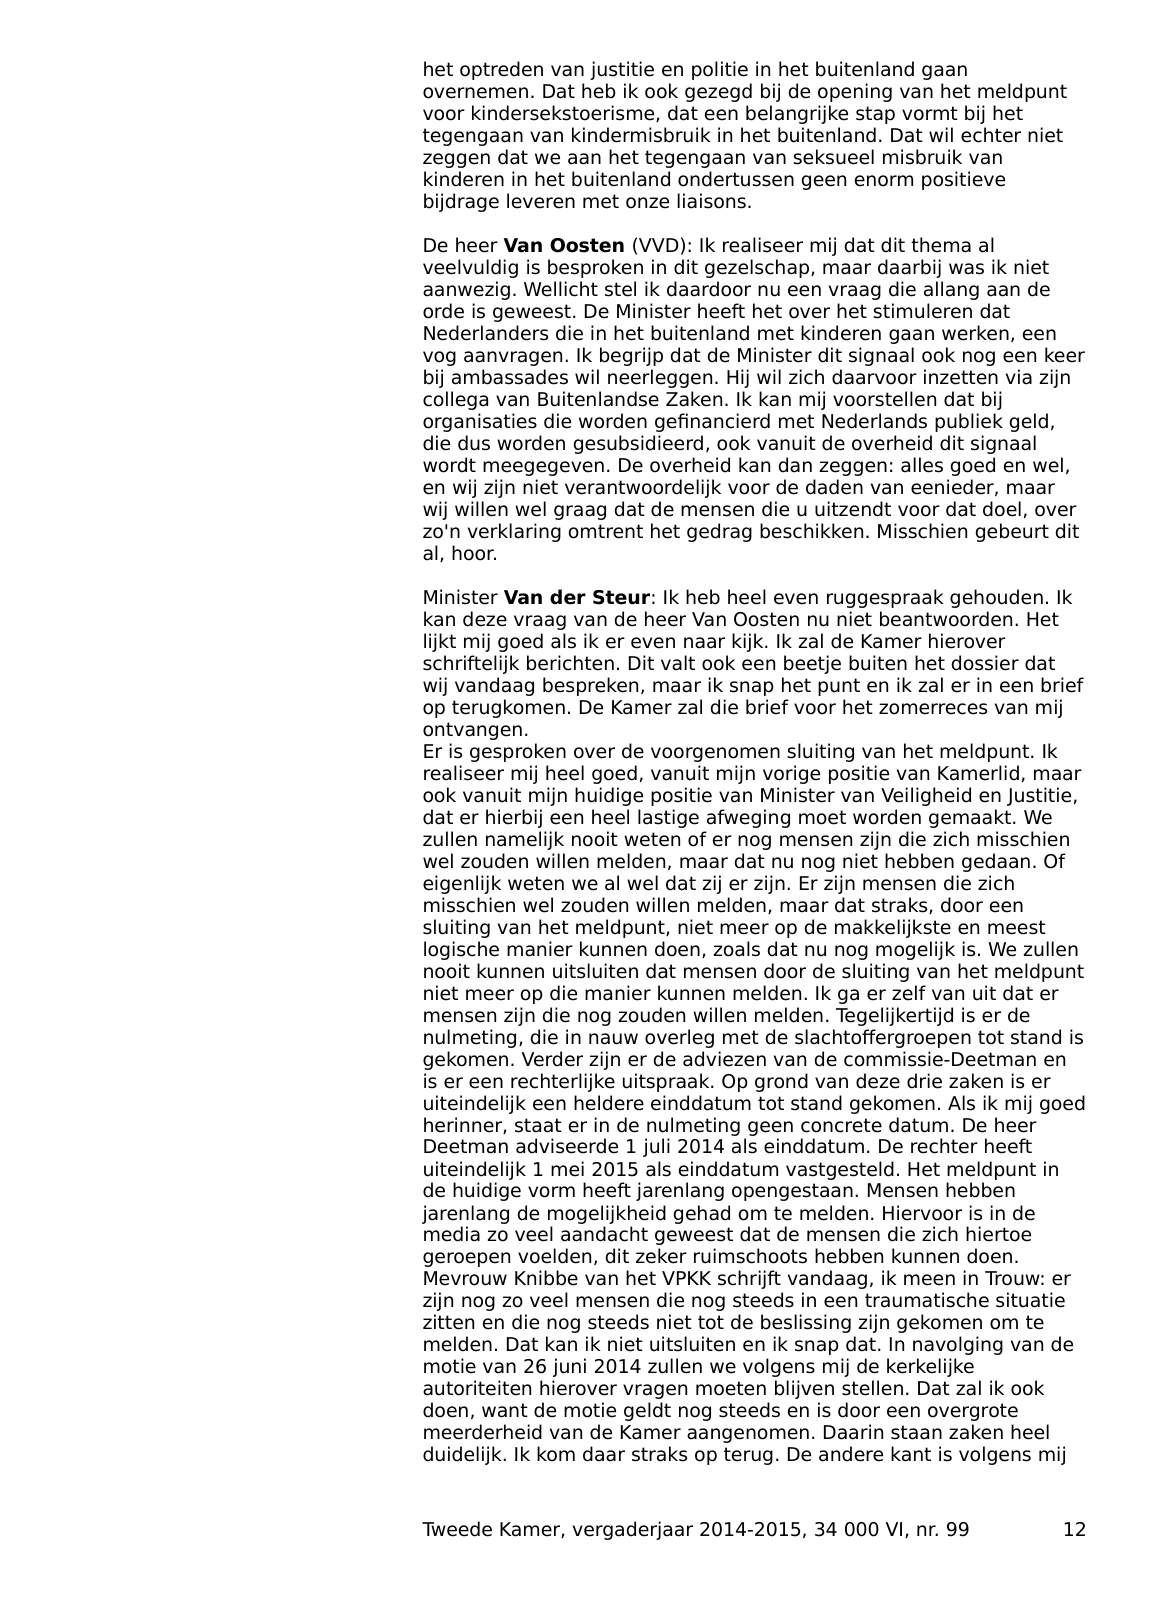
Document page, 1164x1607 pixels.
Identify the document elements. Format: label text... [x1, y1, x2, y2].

text Mevrouw Knibbe van het VPKK schrijft vandaag, ik meen in Trouw: er zijn nog zo veel mensen die nog steeds in een traumatische situatie zitten en die nog steeds niet tot de beslissing zijn gekomen om te melden. Dat kan ik niet uitsluiten en ik snap dat. In navolging van de motie van 26 juni 2014 zullen we volgens mij de kerkelijke autoriteiten hierover vragen moeten blijven stellen. Dat zal ik ook doen, want de motie geldt nog steeds en is door een overgrote meerderheid van de Kamer aangenomen. Daarin staan zaken heel duidelijk. Ik kom daar straks op terug. De andere kant is volgens mij [422, 1268, 1087, 1466]
text De heer Van Oosten (VVD): Ik realiseer mij dat dit thema al veelvuldig is besproken in dit gezelschap, maar daarbij was ik niet aanwezig. Wellicht stel ik daardoor nu een vraag die allang aan de orde is geweest. De Minister heeft het over het stimuleren dat Nederlanders die in het buitenland met kinderen gaan werken, een vog aanvragen. Ik begrijp dat de Minister dit signaal ook nog een keer bij ambassades wil neerleggen. Hij wil zich daarvoor inzetten via zijn collega van Buitenlandse Zaken. Ik kan mij voorstellen dat bij organisaties die worden gefinancierd met Nederlands publiek geld, die dus worden gesubsidieerd, ook vanuit de overheid dit signaal wordt meegegeven. De overheid kan dan zeggen: alles goed en wel, en wij zijn niet verantwoordelijk voor de daden van eenieder, maar wij willen wel graag dat de mensen die u uitzendt voor dat doel, over zo'n verklaring omtrent het gedrag beschikken. Misschien gebeurt dit al, hoor. [422, 235, 1087, 565]
text Minister Van der Steur: Ik heb heel even ruggespraak gehouden. Ik kan deze vraag van de heer Van Oosten nu niet beantwoorden. Het lijkt mij goed als ik er even naar kijk. Ik zal de Kamer hierover schriftelijk berichten. Dit valt ook een beetje buiten het dossier dat wij vandaag bespreken, maar ik snap het punt en ik zal er in een brief op terugkomen. De Kamer zal die brief voor het zomerreces van mij ontvangen. [422, 587, 1087, 741]
text Er is gesproken over de voorgenomen sluiting van het meldpunt. Ik realiseer mij heel goed, vanuit mijn vorige positie van Kamerlid, maar ook vanuit mijn huidige positie van Minister van Veiligheid en Justitie, dat er hierbij een heel lastige afweging moet worden gemaakt. We zullen namelijk nooit weten of er nog mensen zijn die zich misschien wel zouden willen melden, maar dat nu nog niet hebben gedaan. Of eigenlijk weten we al wel dat zij er zijn. Er zijn mensen die zich misschien wel zouden willen melden, maar dat straks, door een sluiting van het meldpunt, niet meer op de makkelijkste en meest logische manier kunnen doen, zoals dat nu nog mogelijk is. We zullen nooit kunnen uitsluiten dat mensen door de sluiting van het meldpunt niet meer op die manier kunnen melden. Ik ga er zelf van uit dat er mensen zijn die nog zouden willen melden. Tegelijkertijd is er de nulmeting, die in nauw overleg met de slachtoffergroepen tot stand is gekomen. Verder zijn er de adviezen van de commissie-Deetman en is er een rechterlijke uitspraak. Op grond van deze drie zaken is er uiteindelijk een heldere einddatum tot stand gekomen. Als ik mij goed herinner, staat er in de nulmeting geen concrete datum. De heer Deetman adviseerde 1 juli 2014 als einddatum. De rechter heeft uiteindelijk 1 mei 2015 als einddatum vastgesteld. Het meldpunt in de huidige vorm heeft jarenlang opengestaan. Mensen hebben jarenlang de mogelijkheid gehad om te melden. Hiervoor is in de media zo veel aandacht geweest dat de mensen die zich hiertoe geroepen voelden, dit zeker ruimschoots hebben kunnen doen. [422, 741, 1087, 1268]
text het optreden van justitie en politie in het buitenland gaan overnemen. Dat heb ik ook gezegd bij de opening van het meldpunt voor kindersekstoerisme, dat een belangrijke stap vormt bij het tegengaan van kindermisbruik in het buitenland. Dat wil echter niet zeggen dat we aan het tegengaan van seksueel misbruik van kinderen in het buitenland ondertussen geen enorm positieve bijdrage leveren met onze liaisons. [422, 59, 1087, 213]
